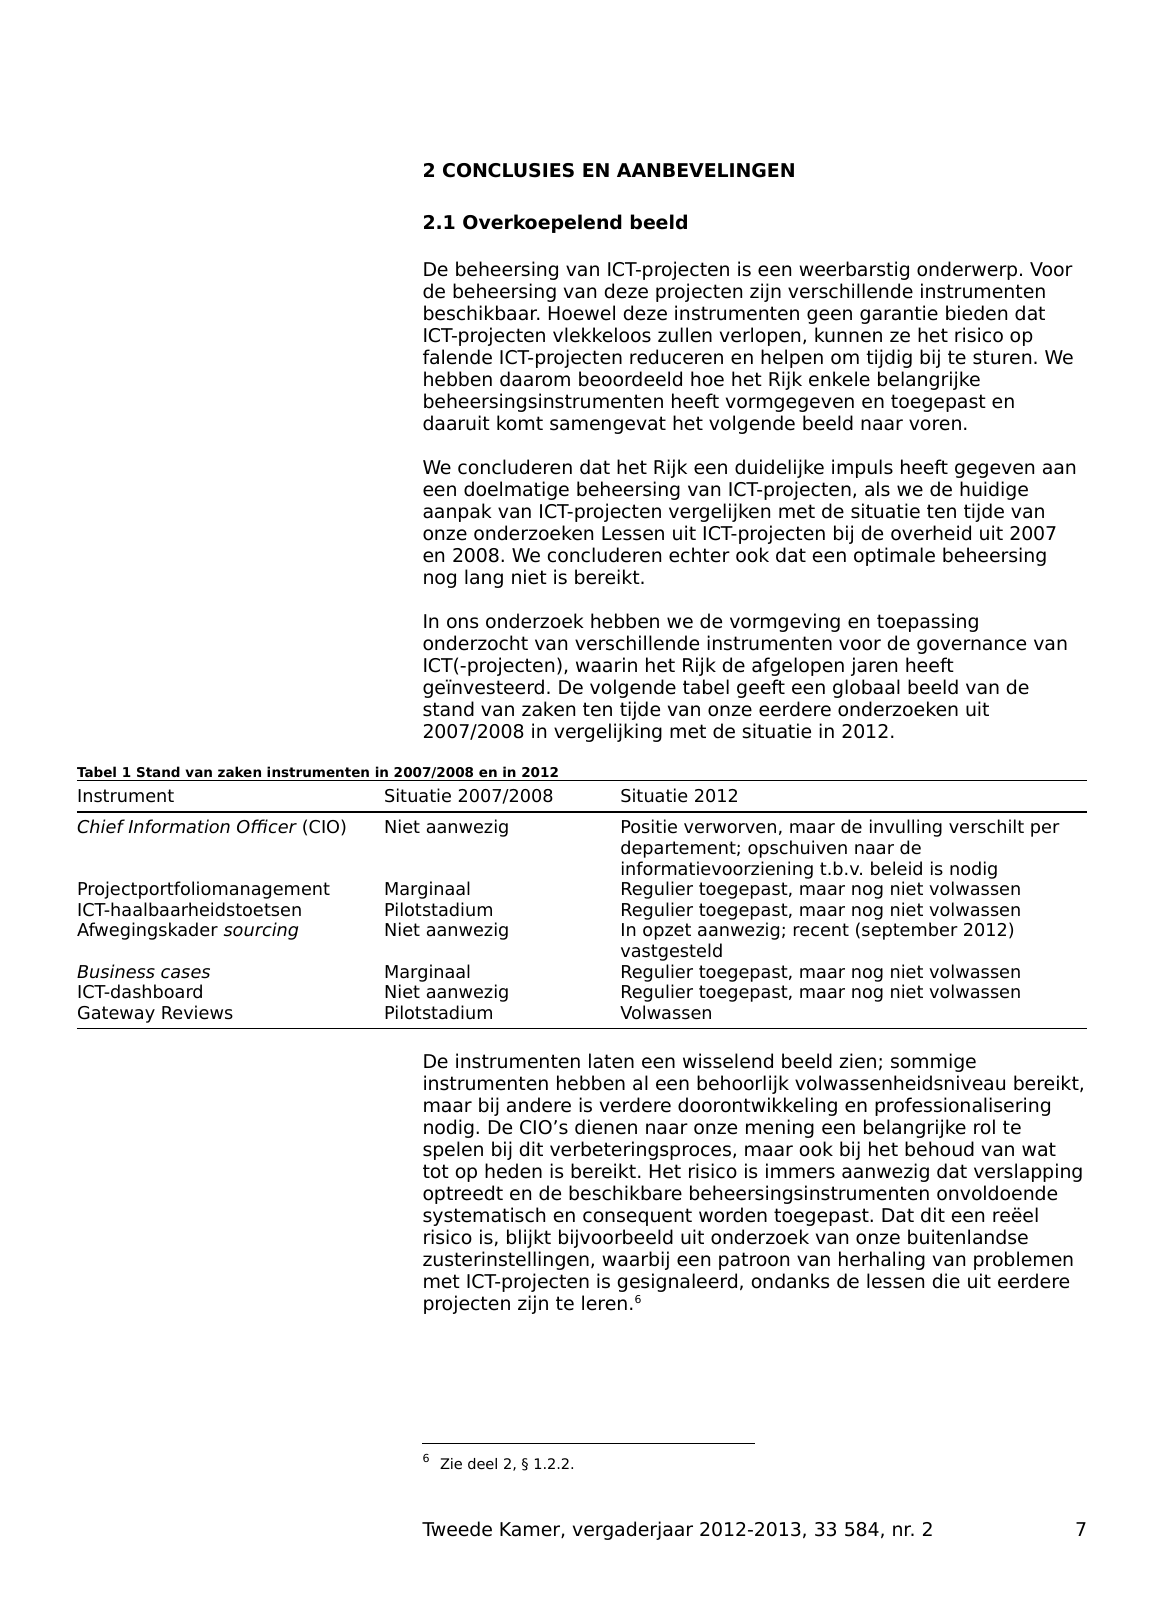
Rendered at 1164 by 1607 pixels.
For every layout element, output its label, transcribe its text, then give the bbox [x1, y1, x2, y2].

text Zie deel 2, § 1.2.2. [422, 1452, 1087, 1474]
table_cell Niet aanwezig [378, 920, 614, 962]
table_header Tabel 1 Stand van zaken instrumenten in 2007/2008 en in 2012 [77, 765, 1087, 780]
subtitle 2 CONCLUSIES EN AANBEVELINGEN [422, 160, 1087, 182]
table_cell In opzet aanwezig; recent (september 2012) vastgesteld [614, 920, 1087, 962]
subtitle 2.1 Overkoepelend beeld [422, 212, 1087, 234]
table_cell Afwegingskader sourcing [77, 920, 378, 962]
table_cell Volwassen [614, 1003, 1087, 1028]
table_cell Pilotstadium [378, 900, 614, 920]
table_cell Projectportfoliomanagement [77, 879, 378, 900]
text De instrumenten laten een wisselend beeld zien; sommige instrumenten hebben al een behoorlijk volwassenheidsniveau bereikt, maar bij andere is verdere doorontwikkeling en professionalisering nodig. De CIO’s dienen naar onze mening een belangrijke rol te spelen bij dit verbeteringsproces, maar ook bij het behoud van wat tot op heden is bereikt. Het risico is immers aanwezig dat verslapping optreedt en de beschikbare beheersingsinstrumenten onvoldoende systematisch en consequent worden toegepast. Dat dit een reëel risico is, blijkt bijvoorbeeld uit onderzoek van onze buitenlandse zusterinstellingen, waarbij een patroon van herhaling van problemen met ICT-projecten is gesignaleerd, ondanks de lessen die uit eerdere projecten zijn te leren. [422, 1051, 1087, 1315]
table_cell Situatie 2012 [614, 781, 1087, 811]
text De beheersing van ICT-projecten is een weerbarstig onderwerp. Voor de beheersing van deze projecten zijn verschillende instrumenten beschikbaar. Hoewel deze instrumenten geen garantie bieden dat ICT-projecten vlekkeloos zullen verlopen, kunnen ze het risico op falende ICT-projecten reduceren en helpen om tijdig bij te sturen. We hebben daarom beoordeeld hoe het Rijk enkele belangrijke beheersingsinstrumenten heeft vormgegeven en toegepast en daaruit komt samengevat het volgende beeld naar voren. [422, 259, 1087, 435]
table_cell Chief Information Officer (CIO) [77, 813, 378, 879]
table_cell Gateway Reviews [77, 1003, 378, 1028]
table_cell Positie verworven, maar de invulling verschilt per departement; opschuiven naar de informatievoorziening t.b.v. beleid is nodig [614, 813, 1087, 879]
table_cell Marginaal [378, 879, 614, 900]
table_cell Regulier toegepast, maar nog niet volwassen [614, 982, 1087, 1003]
table_cell ICT-haalbaarheidstoetsen [77, 900, 378, 920]
table_cell Regulier toegepast, maar nog niet volwassen [614, 879, 1087, 900]
table_cell Niet aanwezig [378, 813, 614, 879]
text We concluderen dat het Rijk een duidelijke impuls heeft gegeven aan een doelmatige beheersing van ICT-projecten, als we de huidige aanpak van ICT-projecten vergelijken met de situatie ten tijde van onze onderzoeken Lessen uit ICT-projecten bij de overheid uit 2007 en 2008. We concluderen echter ook dat een optimale beheersing nog lang niet is bereikt. [422, 457, 1087, 589]
table_cell Regulier toegepast, maar nog niet volwassen [614, 900, 1087, 920]
table_cell Marginaal [378, 962, 614, 982]
table_cell Pilotstadium [378, 1003, 614, 1028]
text In ons onderzoek hebben we de vormgeving en toepassing onderzocht van verschillende instrumenten voor de governance van ICT(-projecten), waarin het Rijk de afgelopen jaren heeft geïnvesteerd. De volgende tabel geeft een globaal beeld van de stand van zaken ten tijde van onze eerdere onderzoeken uit 2007/2008 in vergelijking met de situatie in 2012. [422, 611, 1087, 743]
table_cell Situatie 2007/2008 [378, 781, 614, 811]
table_cell Instrument [77, 781, 378, 811]
table_cell Niet aanwezig [378, 982, 614, 1003]
table_cell Regulier toegepast, maar nog niet volwassen [614, 962, 1087, 982]
table_cell Business cases [77, 962, 378, 982]
table_cell ICT-dashboard [77, 982, 378, 1003]
